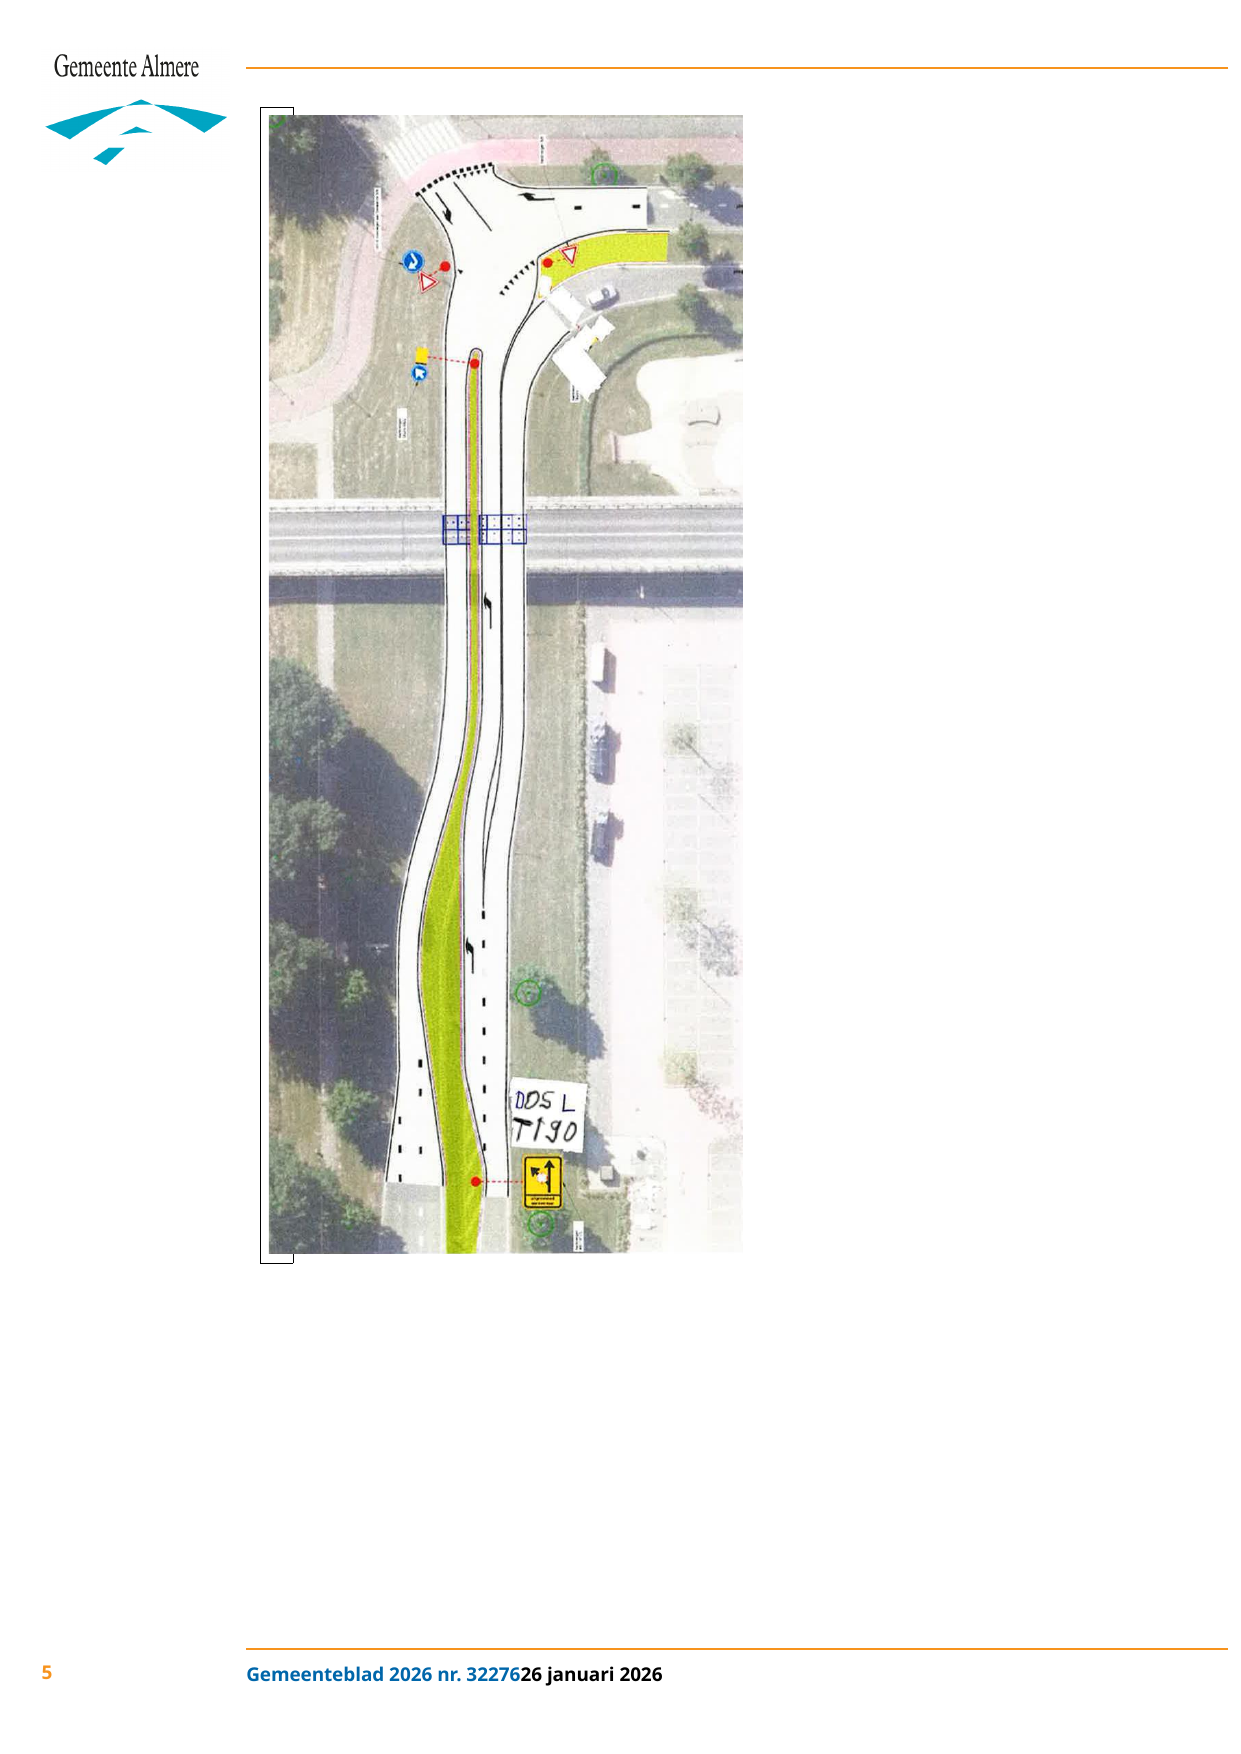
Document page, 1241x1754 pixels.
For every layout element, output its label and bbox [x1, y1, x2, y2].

picture [41, 47, 231, 172]
picture [268, 115, 743, 1254]
